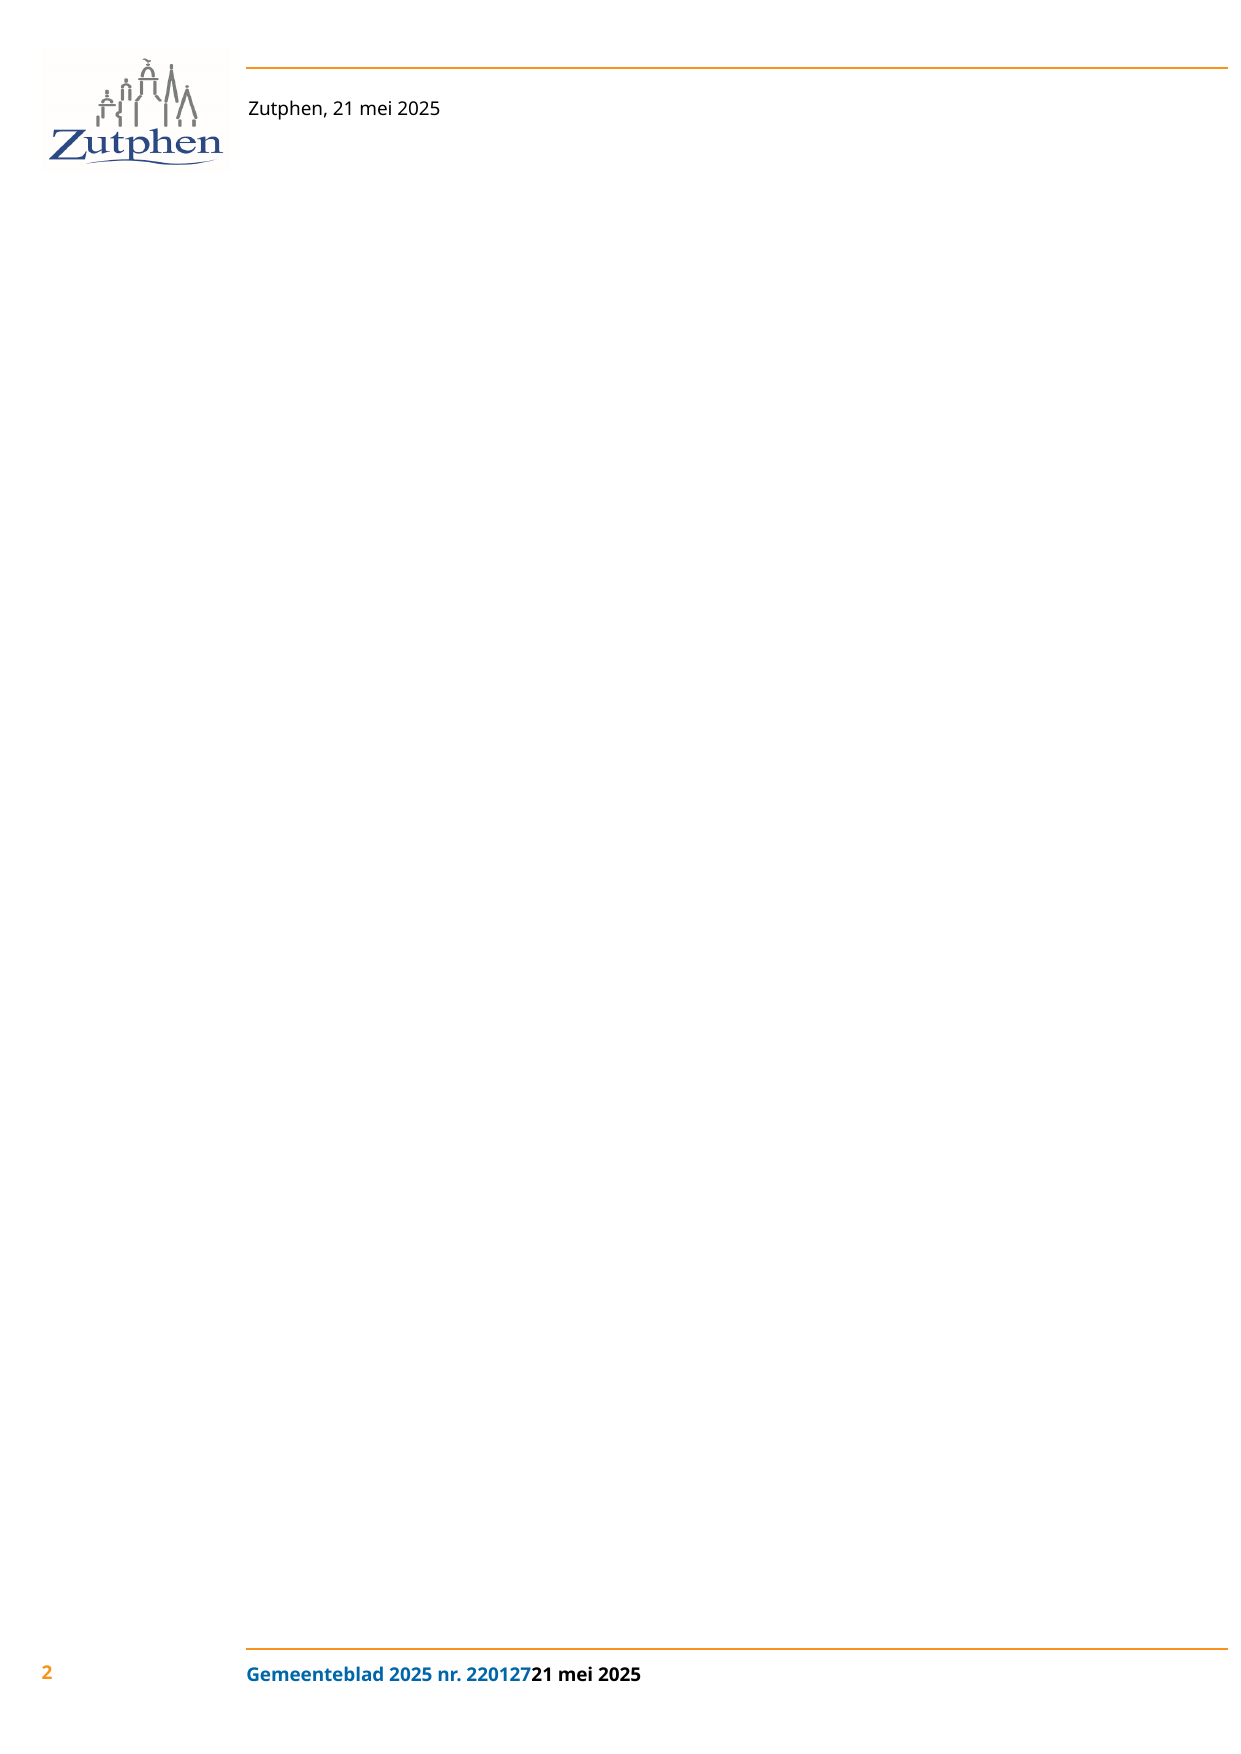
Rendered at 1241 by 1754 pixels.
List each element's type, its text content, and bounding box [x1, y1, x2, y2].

picture [41, 47, 231, 172]
text Zutphen, 21 mei 2025 [248, 95, 1152, 121]
